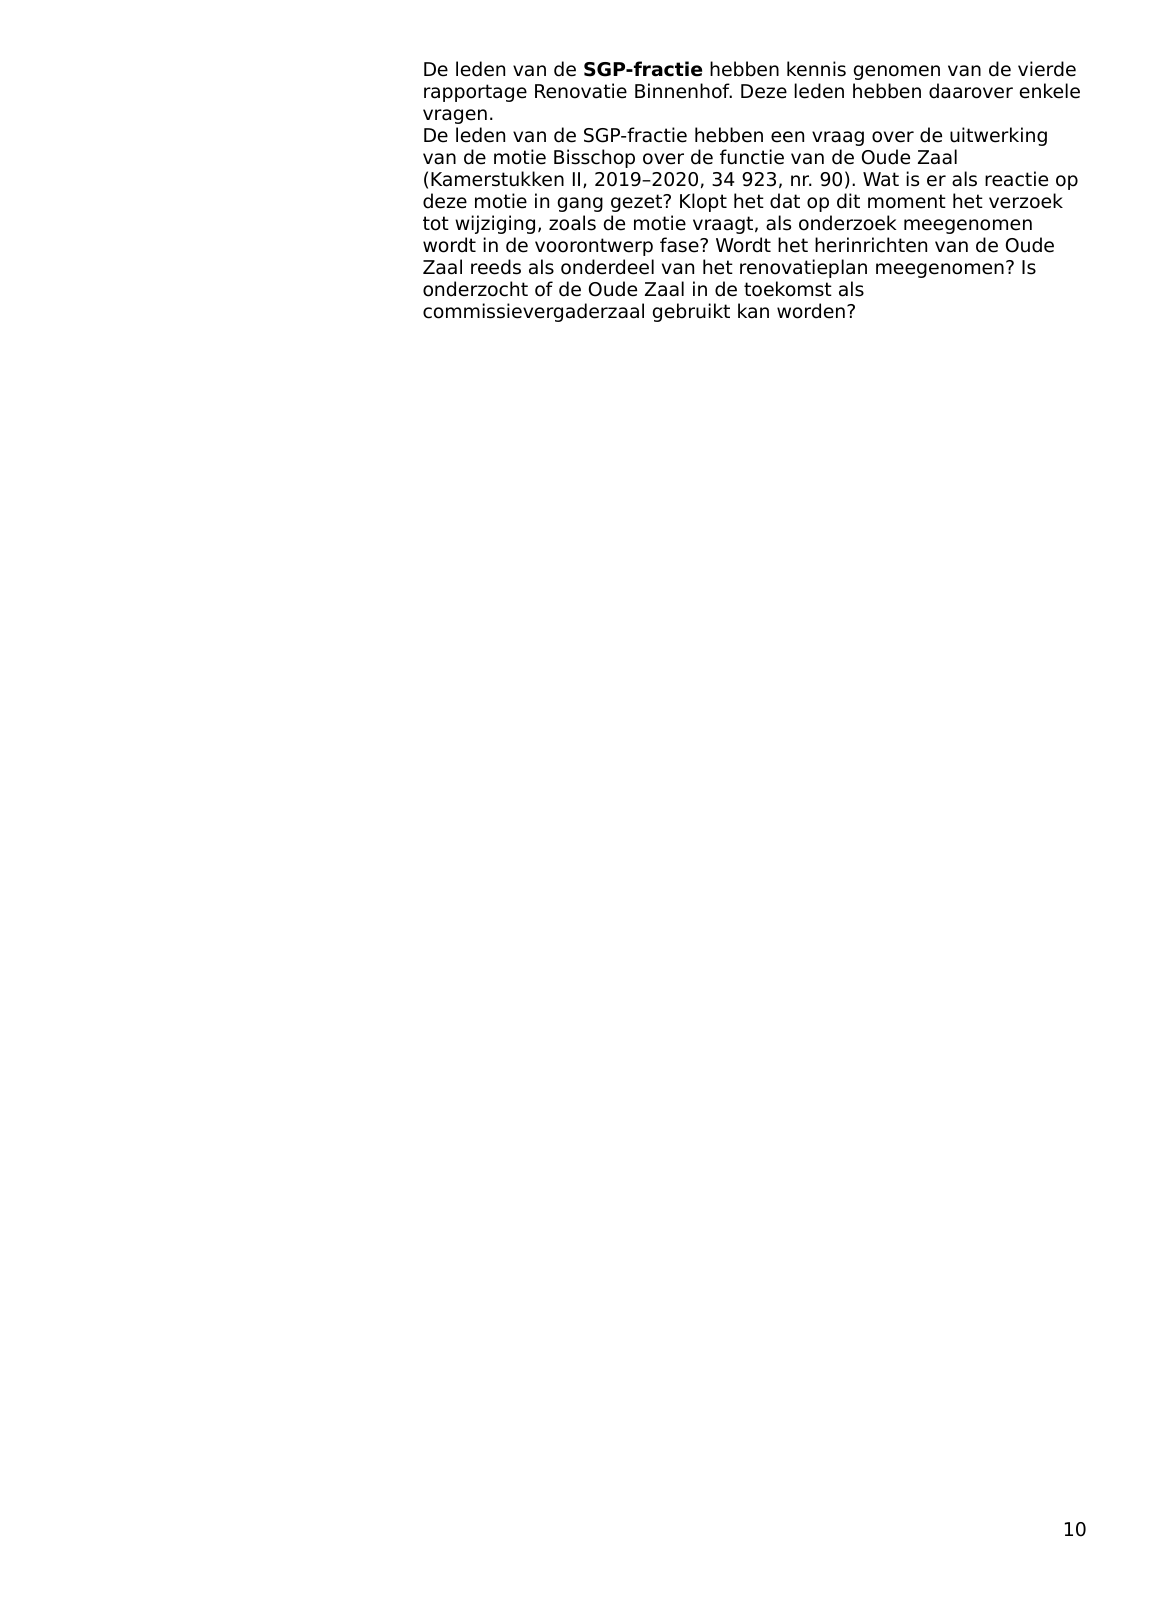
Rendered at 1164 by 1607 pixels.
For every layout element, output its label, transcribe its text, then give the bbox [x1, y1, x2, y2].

text De leden van de SGP-fractie hebben kennis genomen van de vierde rapportage Renovatie Binnenhof. Deze leden hebben daarover enkele vragen. [422, 59, 1087, 125]
text De leden van de SGP-fractie hebben een vraag over de uitwerking van de motie Bisschop over de functie van de Oude Zaal (Kamerstukken II, 2019–2020, 34 923, nr. 90). Wat is er als reactie op deze motie in gang gezet? Klopt het dat op dit moment het verzoek tot wijziging, zoals de motie vraagt, als onderzoek meegenomen wordt in de voorontwerp fase? Wordt het herinrichten van de Oude Zaal reeds als onderdeel van het renovatieplan meegenomen? Is onderzocht of de Oude Zaal in de toekomst als commissievergaderzaal gebruikt kan worden? [422, 125, 1087, 323]
